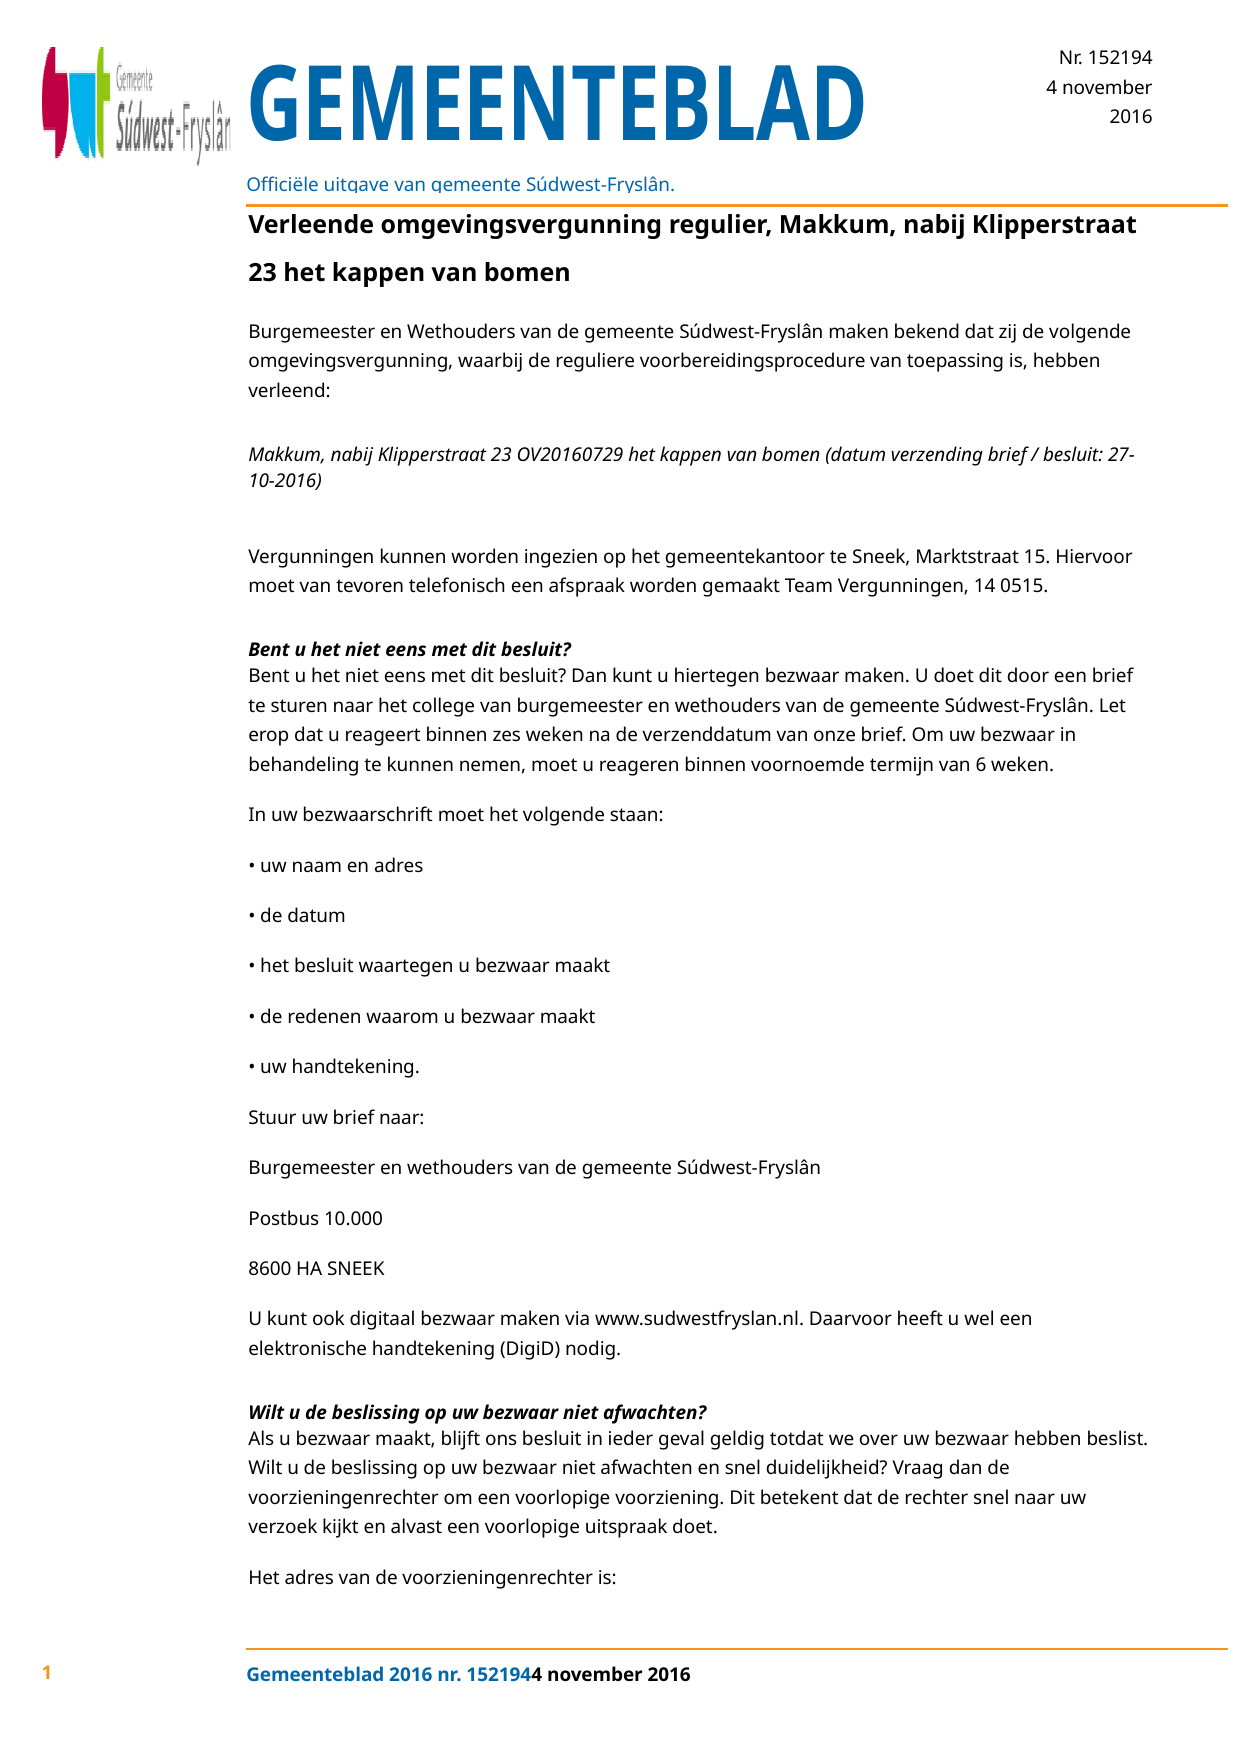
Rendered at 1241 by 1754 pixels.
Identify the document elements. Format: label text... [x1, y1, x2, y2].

text Stuur uw brief naar: [248, 1104, 1152, 1129]
text • uw handtekening. [248, 1053, 1152, 1079]
text • de redenen waarom u bezwaar maakt [248, 1003, 1152, 1029]
text 8600 HA SNEEK [248, 1255, 1152, 1281]
text • de datum [248, 902, 1152, 928]
text Als u bezwaar maakt, blijft ons besluit in ieder geval geldig totdat we over uw bezwaar hebben beslist. Wilt u de beslissing op uw bezwaar niet afwachten en snel duidelijkheid? Vraag dan de voorzieningenrechter om een voorlopige voorziening. Dit betekent dat de rechter snel naar uw verzoek kijkt en alvast een voorlopige uitspraak doet. [248, 1425, 1152, 1539]
text Makkum, nabij Klipperstraat 23 OV20160729 het kappen van bomen (datum verzending brief / besluit: 27-10-2016) [248, 441, 1152, 492]
text Het adres van de voorzieningenrechter is: [248, 1564, 1152, 1590]
text Verleende omgevingsvergunning regulier, Makkum, nabij Klipperstraat 23 het kappen van bomen [248, 207, 1152, 288]
text Vergunningen kunnen worden ingezien op het gemeentekantoor te Sneek, Marktstraat 15. Hiervoor moet van tevoren telefonisch een afspraak worden gemaakt Team Vergunningen, 14 0515. [248, 543, 1152, 598]
text • het besluit waartegen u bezwaar maakt [248, 953, 1152, 978]
text U kunt ook digitaal bezwaar maken via www.sudwestfryslan.nl. Daarvoor heeft u wel een elektronische handtekening (DigiD) nodig. [248, 1306, 1152, 1361]
text Burgemeester en Wethouders van de gemeente Súdwest-Fryslân maken bekend dat zij de volgende omgevingsvergunning, waarbij de reguliere voorbereidingsprocedure van toepassing is, hebben verleend: [248, 318, 1152, 403]
picture [41, 47, 231, 172]
text Burgemeester en wethouders van de gemeente Súdwest-Fryslân [248, 1154, 1152, 1180]
text Bent u het niet eens met dit besluit? Dan kunt u hiertegen bezwaar maken. U doet dit door een brief te sturen naar het college van burgemeester en wethouders van de gemeente Súdwest-Fryslân. Let erop dat u reageert binnen zes weken na de verzenddatum van onze brief. Om uw bezwaar in behandeling te kunnen nemen, moet u reageren binnen voornoemde termijn van 6 weken. [248, 662, 1152, 777]
text Bent u het niet eens met dit besluit? [248, 636, 1152, 662]
text Postbus 10.000 [248, 1205, 1152, 1230]
text Wilt u de beslissing op uw bezwaar niet afwachten? [248, 1399, 1152, 1425]
text • uw naam en adres [248, 852, 1152, 877]
text In uw bezwaarschrift moet het volgende staan: [248, 801, 1152, 827]
